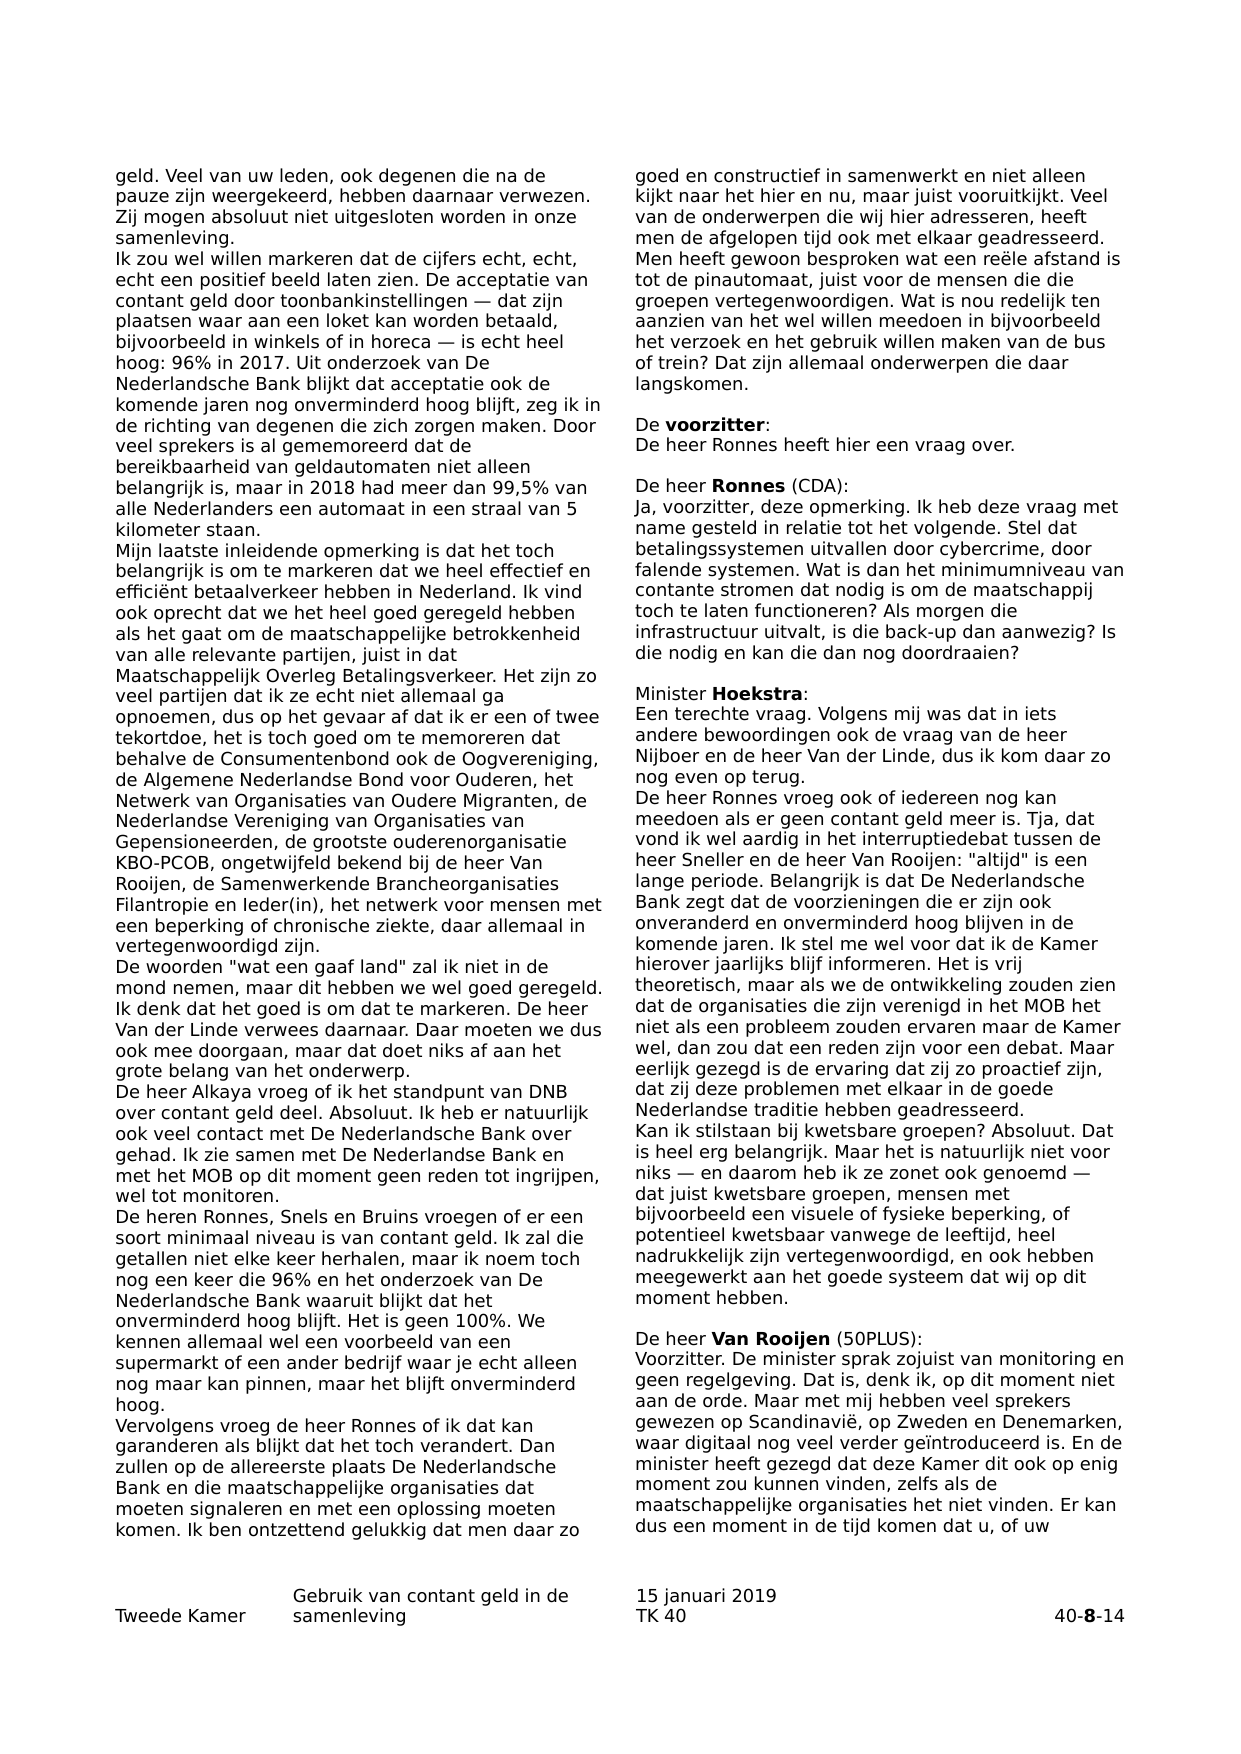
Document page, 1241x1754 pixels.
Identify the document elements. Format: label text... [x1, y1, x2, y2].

text Een terechte vraag. Volgens mij was dat in iets andere bewoordingen ook de vraag van de heer Nijboer en de heer Van der Linde, dus ik kom daar zo nog even op terug. [635, 704, 1125, 787]
text De heer Ronnes vroeg ook of iedereen nog kan meedoen als er geen contant geld meer is. Tja, dat vond ik wel aardig in het interruptiedebat tussen de heer Sneller en de heer Van Rooijen: "altijd" is een lange periode. Belangrijk is dat De Nederlandsche Bank zegt dat de voorzieningen die er zijn ook onveranderd en onverminderd hoog blijven in de komende jaren. Ik stel me wel voor dat ik de Kamer hierover jaarlijks blijf informeren. Het is vrij theoretisch, maar als we de ontwikkeling zouden zien dat de organisaties die zijn verenigd in het MOB het niet als een probleem zouden ervaren maar de Kamer wel, dan zou dat een reden zijn voor een debat. Maar eerlijk gezegd is de ervaring dat zij zo proactief zijn, dat zij deze problemen met elkaar in de goede Nederlandse traditie hebben geadresseerd. [635, 787, 1125, 1121]
text Mijn laatste inleidende opmerking is dat het toch belangrijk is om te markeren dat we heel effectief en efficiënt betaalverkeer hebben in Nederland. Ik vind ook oprecht dat we het heel goed geregeld hebben als het gaat om de maatschappelijke betrokkenheid van alle relevante partijen, juist in dat Maatschappelijk Overleg Betalingsverkeer. Het zijn zo veel partijen dat ik ze echt niet allemaal ga opnoemen, dus op het gevaar af dat ik er een of twee tekortdoe, het is toch goed om te memoreren dat behalve de Consumentenbond ook de Oogvereniging, de Algemene Nederlandse Bond voor Ouderen, het Netwerk van Organisaties van Oudere Migranten, de Nederlandse Vereniging van Organisaties van Gepensioneerden, de grootste ouderenorganisatie KBO-PCOB, ongetwijfeld bekend bij de heer Van Rooijen, de Samenwerkende Brancheorganisaties Filantropie en Ieder(in), het netwerk voor mensen met een beperking of chronische ziekte, daar allemaal in vertegenwoordigd zijn. [115, 540, 605, 957]
text De heer Van Rooijen (50PLUS): [635, 1328, 1125, 1349]
text De heer Ronnes heeft hier een vraag over. [635, 435, 1125, 456]
text Voorzitter. De minister sprak zojuist van monitoring en geen regelgeving. Dat is, denk ik, op dit moment niet aan de orde. Maar met mij hebben veel sprekers gewezen op Scandinavië, op Zweden en Denemarken, waar digitaal nog veel verder geïntroduceerd is. En de minister heeft gezegd dat deze Kamer dit ook op enig moment zou kunnen vinden, zelfs als de maatschappelijke organisaties het niet vinden. Er kan dus een moment in de tijd komen dat u, of uw [635, 1349, 1125, 1537]
text goed en constructief in samenwerkt en niet alleen kijkt naar het hier en nu, maar juist vooruitkijkt. Veel van de onderwerpen die wij hier adresseren, heeft men de afgelopen tijd ook met elkaar geadresseerd. Men heeft gewoon besproken wat een reële afstand is tot de pinautomaat, juist voor de mensen die die groepen vertegenwoordigen. Wat is nou redelijk ten aanzien van het wel willen meedoen in bijvoorbeeld het verzoek en het gebruik willen maken van de bus of trein? Dat zijn allemaal onderwerpen die daar langskomen. [635, 165, 1125, 394]
text geld. Veel van uw leden, ook degenen die na de pauze zijn weergekeerd, hebben daarnaar verwezen. Zij mogen absoluut niet uitgesloten worden in onze samenleving. [115, 165, 605, 249]
text Kan ik stilstaan bij kwetsbare groepen? Absoluut. Dat is heel erg belangrijk. Maar het is natuurlijk niet voor niks — en daarom heb ik ze zonet ook genoemd — dat juist kwetsbare groepen, mensen met bijvoorbeeld een visuele of fysieke beperking, of potentieel kwetsbaar vanwege de leeftijd, heel nadrukkelijk zijn vertegenwoordigd, en ook hebben meegewerkt aan het goede systeem dat wij op dit moment hebben. [635, 1121, 1125, 1308]
text De heren Ronnes, Snels en Bruins vroegen of er een soort minimaal niveau is van contant geld. Ik zal die getallen niet elke keer herhalen, maar ik noem toch nog een keer die 96% en het onderzoek van De Nederlandsche Bank waaruit blijkt dat het onverminderd hoog blijft. Het is geen 100%. We kennen allemaal wel een voorbeeld van een supermarkt of een ander bedrijf waar je echt alleen nog maar kan pinnen, maar het blijft onverminderd hoog. [115, 1207, 605, 1415]
text De heer Alkaya vroeg of ik het standpunt van DNB over contant geld deel. Absoluut. Ik heb er natuurlijk ook veel contact met De Nederlandsche Bank over gehad. Ik zie samen met De Nederlandse Bank en met het MOB op dit moment geen reden tot ingrijpen, wel tot monitoren. [115, 1082, 605, 1207]
text De heer Ronnes (CDA): [635, 476, 1125, 497]
text De woorden "wat een gaaf land" zal ik niet in de mond nemen, maar dit hebben we wel goed geregeld. Ik denk dat het goed is om dat te markeren. De heer Van der Linde verwees daarnaar. Daar moeten we dus ook mee doorgaan, maar dat doet niks af aan het grote belang van het onderwerp. [115, 957, 605, 1082]
text Vervolgens vroeg de heer Ronnes of ik dat kan garanderen als blijkt dat het toch verandert. Dan zullen op de allereerste plaats De Nederlandsche Bank en die maatschappelijke organisaties dat moeten signaleren en met een oplossing moeten komen. Ik ben ontzettend gelukkig dat men daar zo [115, 1415, 605, 1540]
text De voorzitter: [635, 414, 1125, 435]
text Minister Hoekstra: [635, 683, 1125, 704]
text Ja, voorzitter, deze opmerking. Ik heb deze vraag met name gesteld in relatie tot het volgende. Stel dat betalingssystemen uitvallen door cybercrime, door falende systemen. Wat is dan het minimumniveau van contante stromen dat nodig is om de maatschappij toch te laten functioneren? Als morgen die infrastructuur uitvalt, is die back-up dan aanwezig? Is die nodig en kan die dan nog doordraaien? [635, 497, 1125, 663]
text Ik zou wel willen markeren dat de cijfers echt, echt, echt een positief beeld laten zien. De acceptatie van contant geld door toonbankinstellingen — dat zijn plaatsen waar aan een loket kan worden betaald, bijvoorbeeld in winkels of in horeca — is echt heel hoog: 96% in 2017. Uit onderzoek van De Nederlandsche Bank blijkt dat acceptatie ook de komende jaren nog onverminderd hoog blijft, zeg ik in de richting van degenen die zich zorgen maken. Door veel sprekers is al gememoreerd dat de bereikbaarheid van geldautomaten niet alleen belangrijk is, maar in 2018 had meer dan 99,5% van alle Nederlanders een automaat in een straal van 5 kilometer staan. [115, 249, 605, 540]
